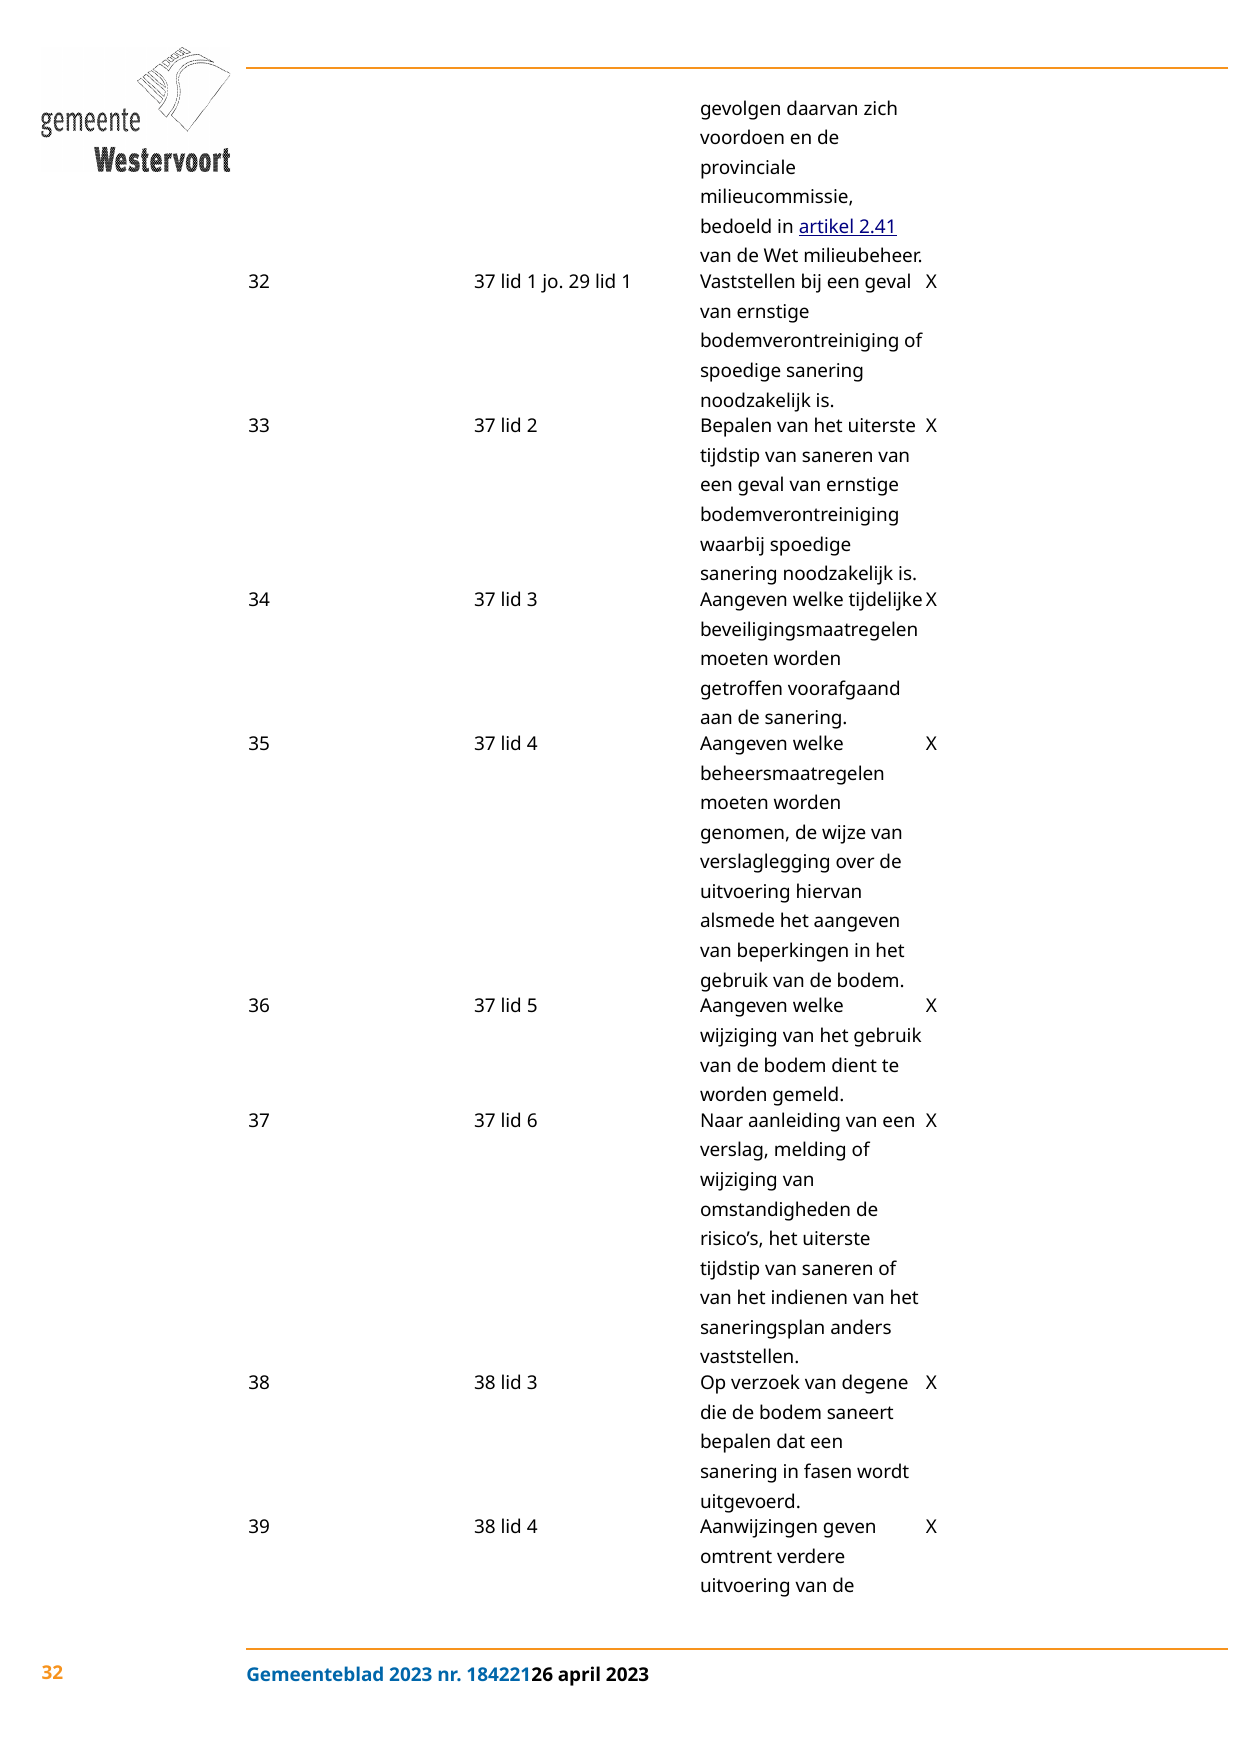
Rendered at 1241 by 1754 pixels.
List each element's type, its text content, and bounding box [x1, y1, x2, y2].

table_cell X [926, 586, 1152, 730]
table_cell Vaststellen bij een geval van ernstige bodemverontreiniging of spoedige sanering noodzakelijk is. [700, 269, 926, 412]
table_cell 38 lid 4 [474, 1514, 700, 1598]
table_cell Aanwijzingen geven omtrent verdere uitvoering van de [700, 1514, 926, 1598]
table_cell Bepalen van het uiterste tijdstip van saneren van een geval van ernstige bodemverontreiniging waarbij spoedige sanering noodzakelijk is. [700, 413, 926, 586]
table_cell Aangeven welke beheersmaatregelen moeten worden genomen, de wijze van verslaglegging over de uitvoering hiervan alsmede het aangeven van beperkingen in het gebruik van de bodem. [700, 730, 926, 993]
table_cell X [926, 269, 1152, 412]
table_cell 33 [248, 413, 474, 586]
table_cell 38 lid 3 [474, 1370, 700, 1513]
table_cell [248, 95, 474, 268]
table_cell [474, 95, 700, 268]
table_cell 37 lid 6 [474, 1107, 700, 1369]
table_cell 38 [248, 1370, 474, 1513]
table_cell 37 lid 2 [474, 413, 700, 586]
table_cell 37 lid 4 [474, 730, 700, 993]
table_cell 37 [248, 1107, 474, 1369]
table_cell gevolgen daarvan zich voordoen en de provinciale milieucommissie, bedoeld in artikel 2.41 van de Wet milieubeheer. [700, 95, 926, 268]
table_cell [926, 95, 1152, 268]
table_cell 34 [248, 586, 474, 730]
table_cell X [926, 1370, 1152, 1513]
table_cell X [926, 993, 1152, 1107]
table_cell X [926, 1514, 1152, 1598]
table_cell Aangeven welke wijziging van het gebruik van de bodem dient te worden gemeld. [700, 993, 926, 1107]
table_cell Op verzoek van degene die de bodem saneert bepalen dat een sanering in fasen wordt uitgevoerd. [700, 1370, 926, 1513]
table_cell 37 lid 1 jo. 29 lid 1 [474, 269, 700, 412]
table_cell 32 [248, 269, 474, 412]
table_cell 35 [248, 730, 474, 993]
table_cell 39 [248, 1514, 474, 1598]
table_cell 37 lid 3 [474, 586, 700, 730]
picture [41, 47, 231, 172]
table_cell X [926, 413, 1152, 586]
table_cell X [926, 1107, 1152, 1369]
table_cell Aangeven welke tijdelijke beveiligingsmaatregelen moeten worden getroffen voorafgaand aan de sanering. [700, 586, 926, 730]
table_cell 36 [248, 993, 474, 1107]
table_cell Naar aanleiding van een verslag, melding of wijziging van omstandigheden de risico’s, het uiterste tijdstip van saneren of van het indienen van het saneringsplan anders vaststellen. [700, 1107, 926, 1369]
table_cell X [926, 730, 1152, 993]
table_cell 37 lid 5 [474, 993, 700, 1107]
